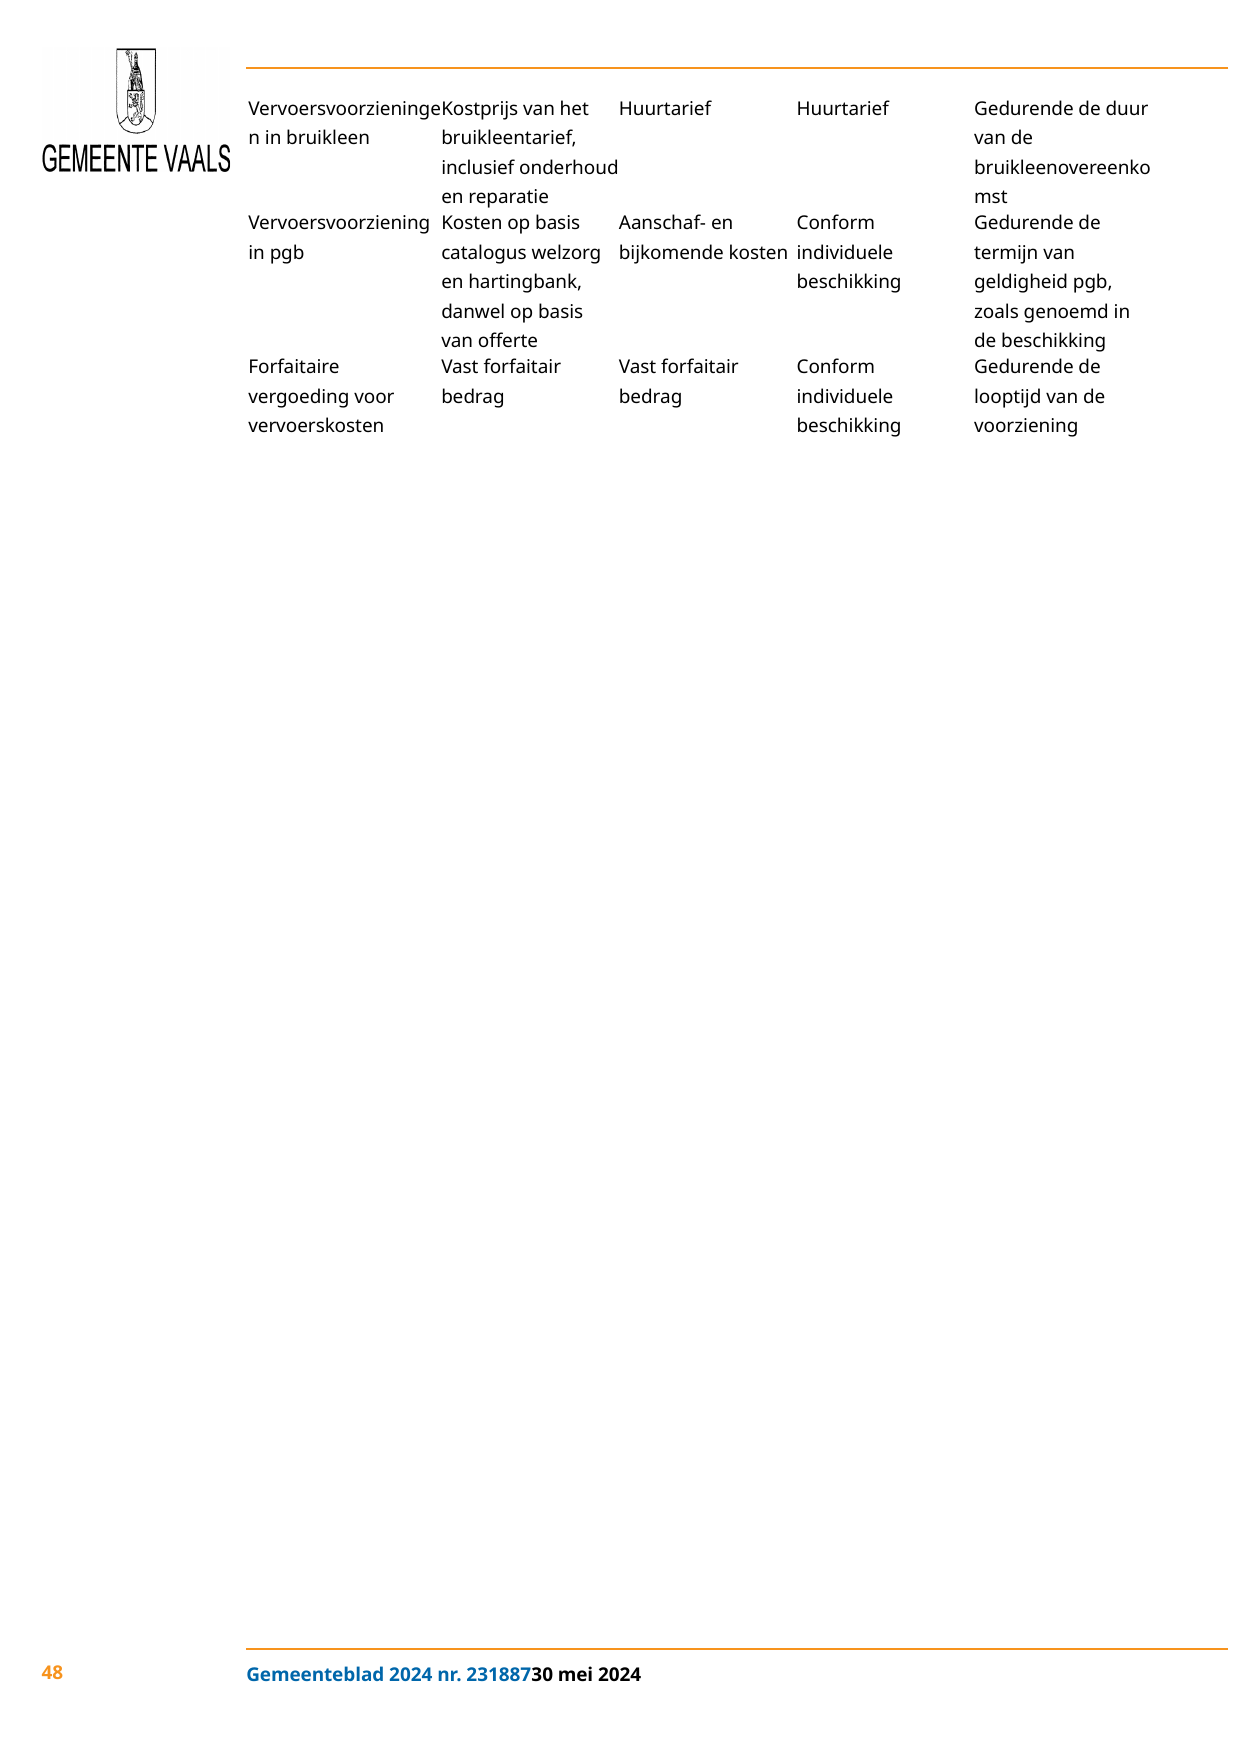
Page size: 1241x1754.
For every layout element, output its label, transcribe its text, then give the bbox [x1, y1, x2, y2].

table_cell Vervoersvoorziening in pgb [248, 209, 441, 353]
table_cell Conform individuele beschikking [796, 209, 974, 353]
table_cell Forfaitaire vergoeding voor vervoerskosten [248, 353, 441, 438]
table_cell Gedurende de termijn van geldigheid pgb, zoals genoemd in de beschikking [974, 209, 1152, 353]
table_cell Kosten op basis catalogus welzorg en hartingbank, danwel op basis van offerte [441, 209, 619, 353]
table_cell Vast forfaitair bedrag [619, 353, 796, 438]
table_cell Huurtarief [796, 95, 974, 209]
table_cell Vast forfaitair bedrag [441, 353, 619, 438]
table_cell Conform individuele beschikking [796, 353, 974, 438]
table_cell Kostprijs van het bruikleentarief, inclusief onderhoud en reparatie [441, 95, 619, 209]
table_cell Gedurende de duur van de bruikleenovereenkomst [974, 95, 1152, 209]
picture [41, 47, 231, 172]
table_cell Gedurende de looptijd van de voorziening [974, 353, 1152, 438]
table_cell Aanschaf- en bijkomende kosten [619, 209, 796, 353]
table_cell Vervoersvoorzieningen in bruikleen [248, 95, 441, 209]
table_cell Huurtarief [619, 95, 796, 209]
